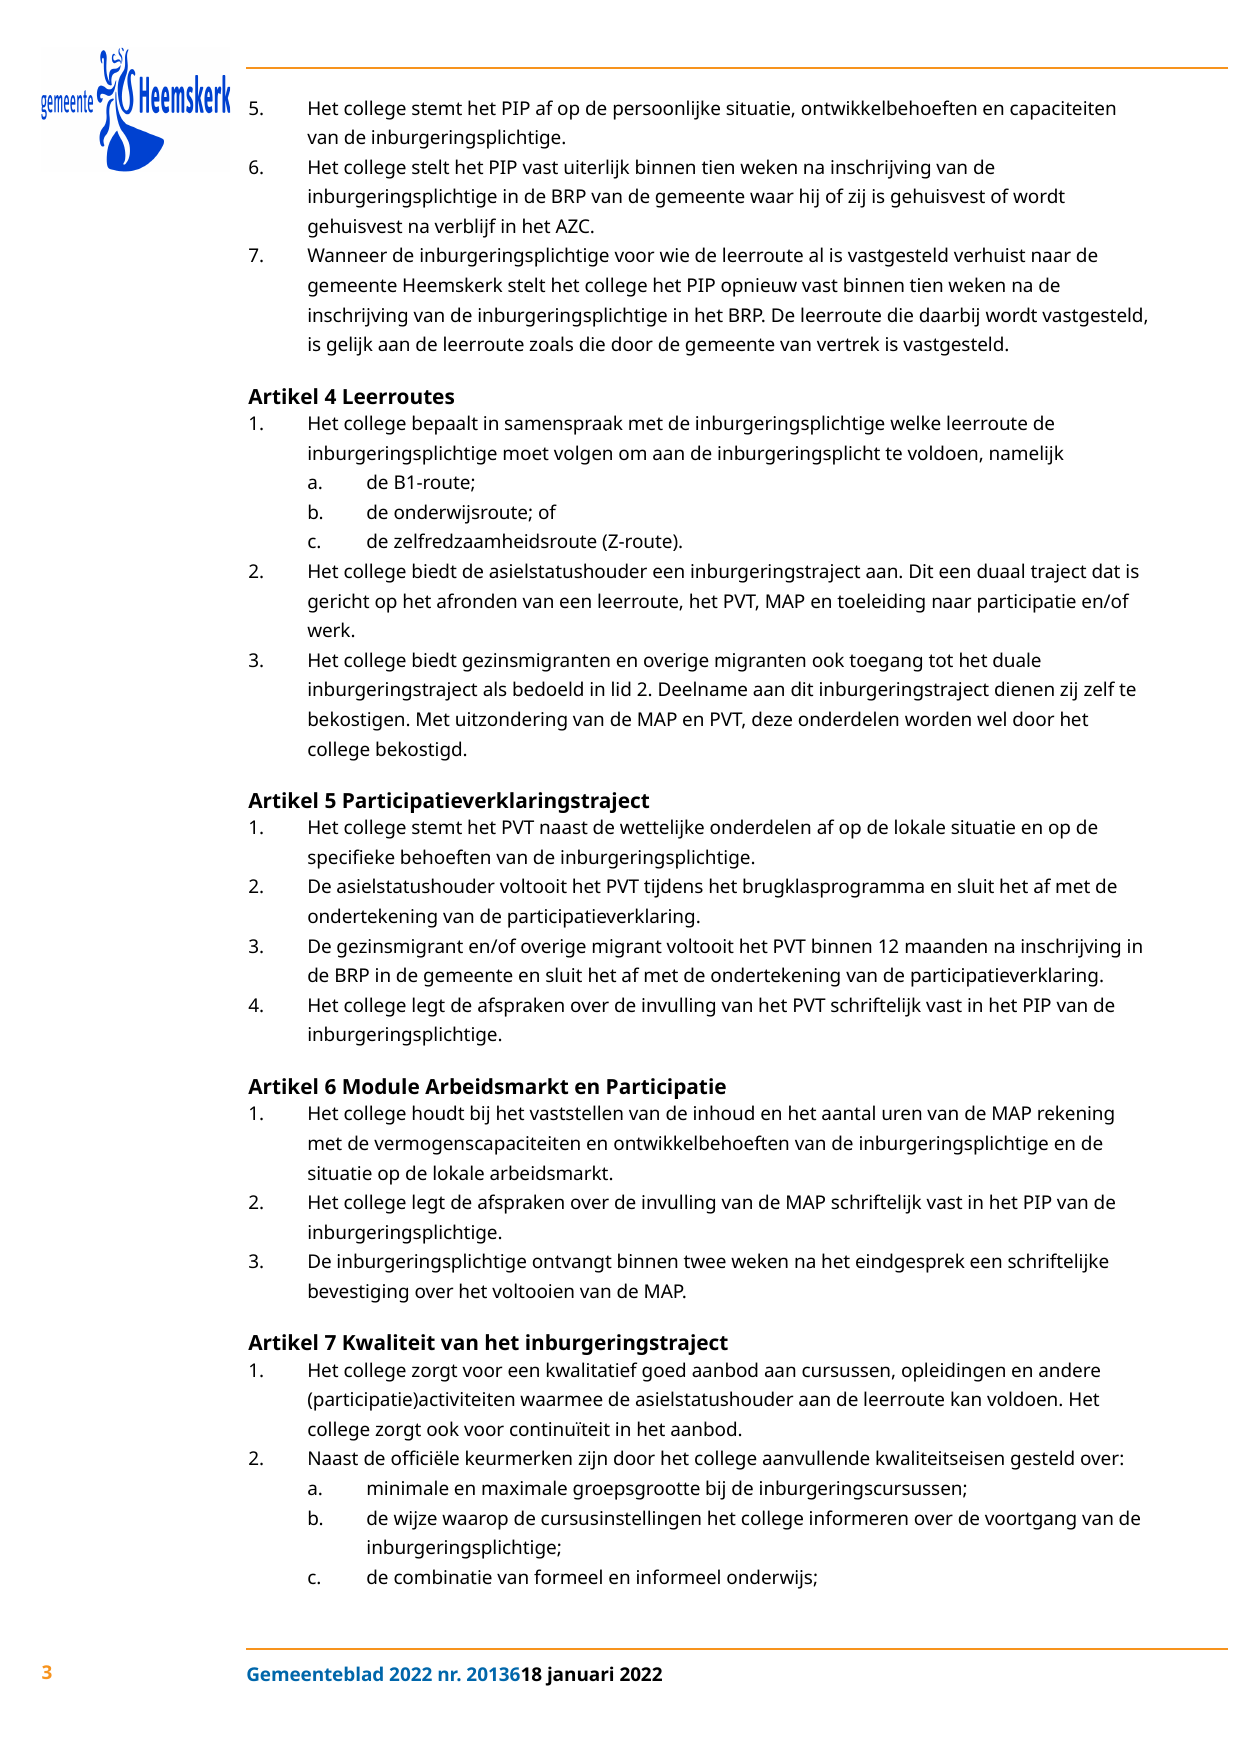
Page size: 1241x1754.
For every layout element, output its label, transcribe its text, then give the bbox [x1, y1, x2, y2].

list Het college zorgt voor een kwalitatief goed aanbod aan cursussen, opleidingen en andere (participatie)activiteiten waarmee de asielstatushouder aan de leerroute kan voldoen. Het college zorgt ook voor continuïteit in het aanbod. [248, 1357, 1152, 1442]
list Het college stemt het PIP af op de persoonlijke situatie, ontwikkelbehoeften en capaciteiten van de inburgeringsplichtige. [248, 95, 1152, 150]
text Artikel 6 Module Arbeidsmarkt en Participatie [248, 1072, 1152, 1101]
list de onderwijsroute; of [307, 499, 1152, 525]
list de wijze waarop de cursusinstellingen het college informeren over de voortgang van de inburgeringsplichtige; [307, 1505, 1152, 1560]
text Artikel 5 Participatieverklaringstraject [248, 786, 1152, 814]
list Wanneer de inburgeringsplichtige voor wie de leerroute al is vastgesteld verhuist naar de gemeente Heemskerk stelt het college het PIP opnieuw vast binnen tien weken na de inschrijving van de inburgeringsplichtige in het BRP. De leerroute die daarbij wordt vastgesteld, is gelijk aan de leerroute zoals die door de gemeente van vertrek is vastgesteld. [248, 243, 1152, 357]
picture [41, 47, 231, 172]
list Het college biedt gezinsmigranten en overige migranten ook toegang tot het duale inburgeringstraject als bedoeld in lid 2. Deelname aan dit inburgeringstraject dienen zij zelf te bekostigen. Met uitzondering van de MAP en PVT, deze onderdelen worden wel door het college bekostigd. [248, 647, 1152, 761]
list De inburgeringsplichtige ontvangt binnen twee weken na het eindgesprek een schriftelijke bevestiging over het voltooien van de MAP. [248, 1248, 1152, 1304]
list de combinatie van formeel en informeel onderwijs; [307, 1564, 1152, 1590]
list De asielstatushouder voltooit het PVT tijdens het brugklasprogramma en sluit het af met de ondertekening van de participatieverklaring. [248, 874, 1152, 929]
list Het college biedt de asielstatushouder een inburgeringstraject aan. Dit een duaal traject dat is gericht op het afronden van een leerroute, het PVT, MAP en toeleiding naar participatie en/of werk. [248, 558, 1152, 643]
list Het college legt de afspraken over de invulling van de MAP schriftelijk vast in het PIP van de inburgeringsplichtige. [248, 1189, 1152, 1244]
list Het college legt de afspraken over de invulling van het PVT schriftelijk vast in het PIP van de inburgeringsplichtige. [248, 992, 1152, 1047]
list Het college houdt bij het vaststellen van de inhoud en het aantal uren van de MAP rekening met de vermogenscapaciteiten en ontwikkelbehoeften van de inburgeringsplichtige en de situatie op de lokale arbeidsmarkt. [248, 1101, 1152, 1185]
list de B1-route; [307, 469, 1152, 495]
list Het college bepaalt in samenspraak met de inburgeringsplichtige welke leerroute de inburgeringsplichtige moet volgen om aan de inburgeringsplicht te voldoen, namelijk [248, 410, 1152, 466]
text Artikel 7 Kwaliteit van het inburgeringstraject [248, 1328, 1152, 1357]
list Het college stemt het PVT naast de wettelijke onderdelen af op de lokale situatie en op de specifieke behoeften van de inburgeringsplichtige. [248, 814, 1152, 870]
list de zelfredzaamheidsroute (Z-route). [307, 529, 1152, 554]
list Het college stelt het PIP vast uiterlijk binnen tien weken na inschrijving van de inburgeringsplichtige in de BRP van de gemeente waar hij of zij is gehuisvest of wordt gehuisvest na verblijf in het AZC. [248, 154, 1152, 239]
list minimale en maximale groepsgrootte bij de inburgeringscursussen; [307, 1475, 1152, 1501]
list De gezinsmigrant en/of overige migrant voltooit het PVT binnen 12 maanden na inschrijving in de BRP in de gemeente en sluit het af met de ondertekening van de participatieverklaring. [248, 933, 1152, 988]
text Artikel 4 Leerroutes [248, 382, 1152, 410]
list Naast de officiële keurmerken zijn door het college aanvullende kwaliteitseisen gesteld over: [248, 1446, 1152, 1471]
